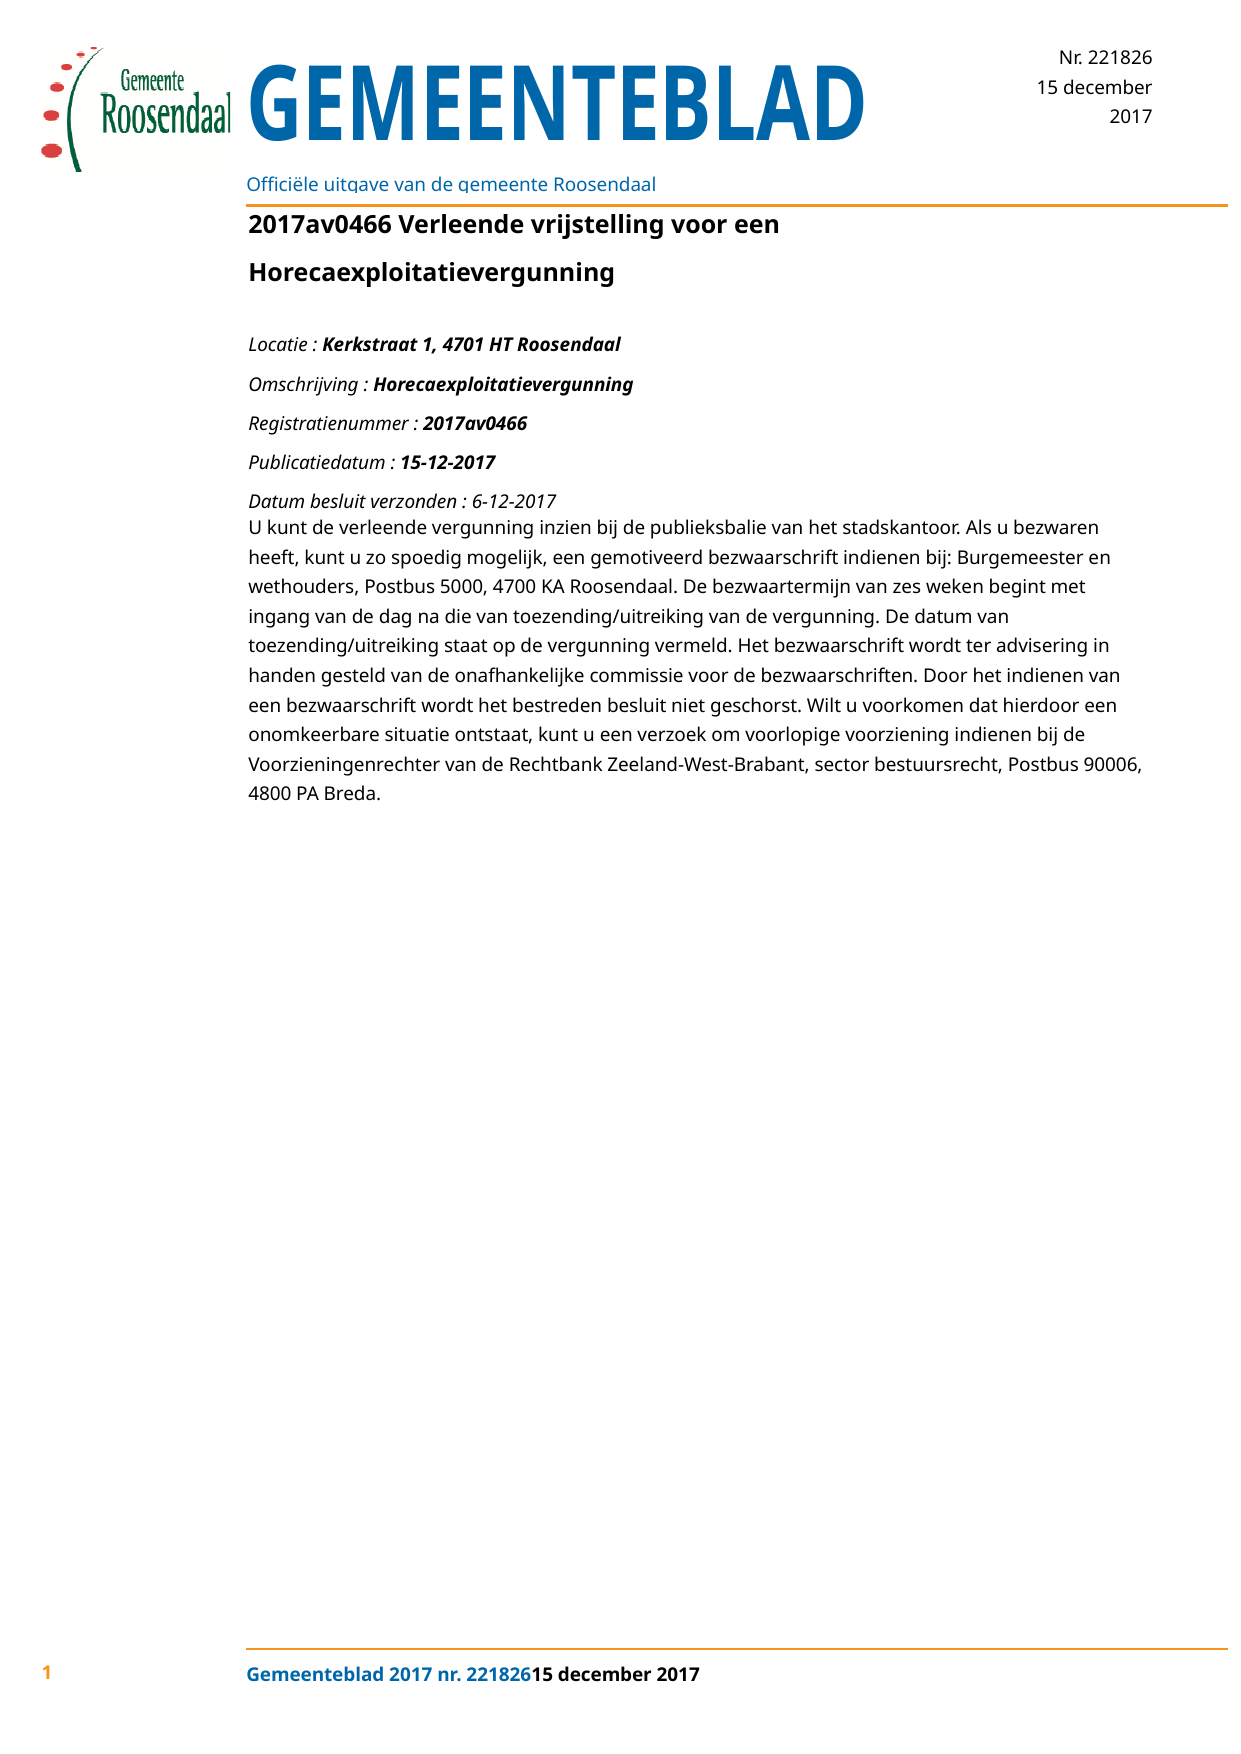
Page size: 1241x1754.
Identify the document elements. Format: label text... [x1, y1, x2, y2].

text Locatie : Kerkstraat 1, 4701 HT Roosendaal [248, 331, 1152, 357]
text Datum besluit verzonden : 6-12-2017 [248, 488, 1152, 514]
text 2017av0466 Verleende vrijstelling voor een Horecaexploitatievergunning [248, 207, 1152, 288]
text Registratienummer : 2017av0466 [248, 410, 1152, 436]
text Omschrijving : Horecaexploitatievergunning [248, 371, 1152, 396]
text Publicatiedatum : 15-12-2017 [248, 449, 1152, 475]
text U kunt de verleende vergunning inzien bij de publieksbalie van het stadskantoor. Als u bezwaren heeft, kunt u zo spoedig mogelijk, een gemotiveerd bezwaarschrift indienen bij: Burgemeester en wethouders, Postbus 5000, 4700 KA Roosendaal. De bezwaartermijn van zes weken begint met ingang van de dag na die van toezending/uitreiking van de vergunning. De datum van toezending/uitreiking staat op de vergunning vermeld. Het bezwaarschrift wordt ter advisering in handen gesteld van de onafhankelijke commissie voor de bezwaarschriften. Door het indienen van een bezwaarschrift wordt het bestreden besluit niet geschorst. Wilt u voorkomen dat hierdoor een onomkeerbare situatie ontstaat, kunt u een verzoek om voorlopige voorziening indienen bij de Voorzieningenrechter van de Rechtbank Zeeland-West-Brabant, sector bestuursrecht, Postbus 90006, 4800 PA Breda. [248, 514, 1152, 806]
picture [41, 47, 231, 172]
